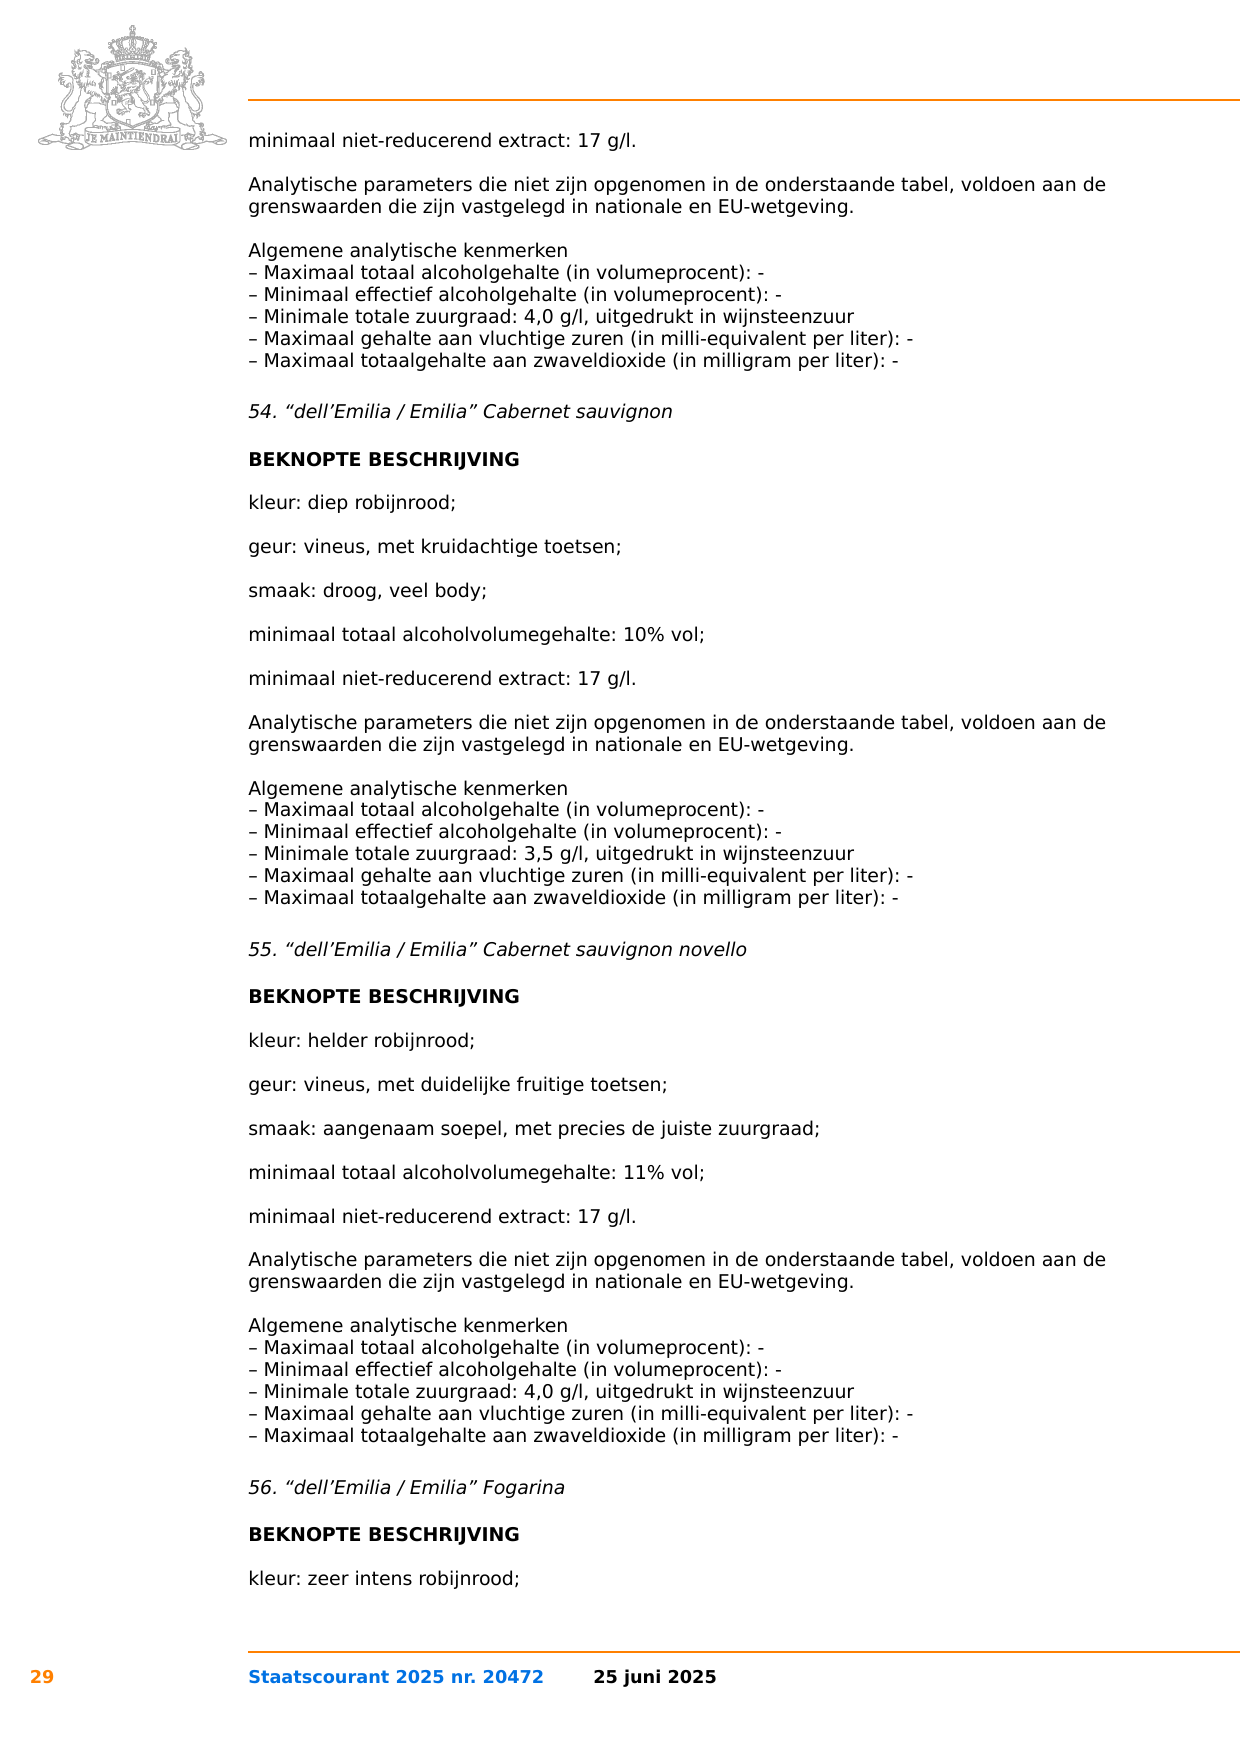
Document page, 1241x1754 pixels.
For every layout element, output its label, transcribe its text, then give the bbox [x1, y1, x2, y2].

text kleur: helder robijnrood; [248, 1030, 1163, 1052]
text – Maximaal totaalgehalte aan zwaveldioxide (in milligram per liter): - [248, 887, 1163, 909]
subtitle 56. “dell’Emilia / Emilia” Fogarina [248, 1477, 1163, 1499]
text BEKNOPTE BESCHRIJVING [248, 448, 1163, 470]
text minimaal niet-reducerend extract: 17 g/l. [248, 1206, 1163, 1227]
text – Minimaal effectief alcoholgehalte (in volumeprocent): - [248, 1359, 1163, 1381]
text kleur: diep robijnrood; [248, 492, 1163, 514]
text kleur: zeer intens robijnrood; [248, 1568, 1163, 1590]
text minimaal totaal alcoholvolumegehalte: 11% vol; [248, 1162, 1163, 1184]
text smaak: droog, veel body; [248, 580, 1163, 602]
text Analytische parameters die niet zijn opgenomen in de onderstaande tabel, voldoen aan de grenswaarden die zijn vastgelegd in nationale en EU-wetgeving. [248, 1249, 1163, 1293]
text – Maximaal gehalte aan vluchtige zuren (in milli-equivalent per liter): - [248, 1403, 1163, 1425]
text Algemene analytische kenmerken [248, 777, 1163, 799]
text smaak: aangenaam soepel, met precies de juiste zuurgraad; [248, 1118, 1163, 1140]
subtitle 54. “dell’Emilia / Emilia” Cabernet sauvignon [248, 401, 1163, 423]
text – Minimaal effectief alcoholgehalte (in volumeprocent): - [248, 283, 1163, 306]
text – Maximaal totaalgehalte aan zwaveldioxide (in milligram per liter): - [248, 1425, 1163, 1447]
text minimaal niet-reducerend extract: 17 g/l. [248, 130, 1163, 152]
text Analytische parameters die niet zijn opgenomen in de onderstaande tabel, voldoen aan de grenswaarden die zijn vastgelegd in nationale en EU-wetgeving. [248, 712, 1163, 756]
text – Maximaal totaal alcoholgehalte (in volumeprocent): - [248, 1337, 1163, 1359]
picture [38, 25, 227, 150]
text – Maximaal gehalte aan vluchtige zuren (in milli-equivalent per liter): - [248, 865, 1163, 887]
text – Maximaal totaal alcoholgehalte (in volumeprocent): - [248, 799, 1163, 821]
text BEKNOPTE BESCHRIJVING [248, 986, 1163, 1008]
text – Minimale totale zuurgraad: 4,0 g/l, uitgedrukt in wijnsteenzuur [248, 1381, 1163, 1403]
text – Maximaal totaal alcoholgehalte (in volumeprocent): - [248, 262, 1163, 283]
text – Minimaal effectief alcoholgehalte (in volumeprocent): - [248, 821, 1163, 843]
text geur: vineus, met kruidachtige toetsen; [248, 536, 1163, 558]
text BEKNOPTE BESCHRIJVING [248, 1524, 1163, 1546]
text Analytische parameters die niet zijn opgenomen in de onderstaande tabel, voldoen aan de grenswaarden die zijn vastgelegd in nationale en EU-wetgeving. [248, 174, 1163, 218]
text geur: vineus, met duidelijke fruitige toetsen; [248, 1074, 1163, 1096]
text – Maximaal totaalgehalte aan zwaveldioxide (in milligram per liter): - [248, 349, 1163, 371]
subtitle 55. “dell’Emilia / Emilia” Cabernet sauvignon novello [248, 939, 1163, 961]
text Algemene analytische kenmerken [248, 1315, 1163, 1337]
text minimaal niet-reducerend extract: 17 g/l. [248, 668, 1163, 690]
text minimaal totaal alcoholvolumegehalte: 10% vol; [248, 624, 1163, 646]
text Algemene analytische kenmerken [248, 239, 1163, 262]
text – Maximaal gehalte aan vluchtige zuren (in milli-equivalent per liter): - [248, 327, 1163, 349]
text – Minimale totale zuurgraad: 3,5 g/l, uitgedrukt in wijnsteenzuur [248, 843, 1163, 865]
text – Minimale totale zuurgraad: 4,0 g/l, uitgedrukt in wijnsteenzuur [248, 306, 1163, 327]
